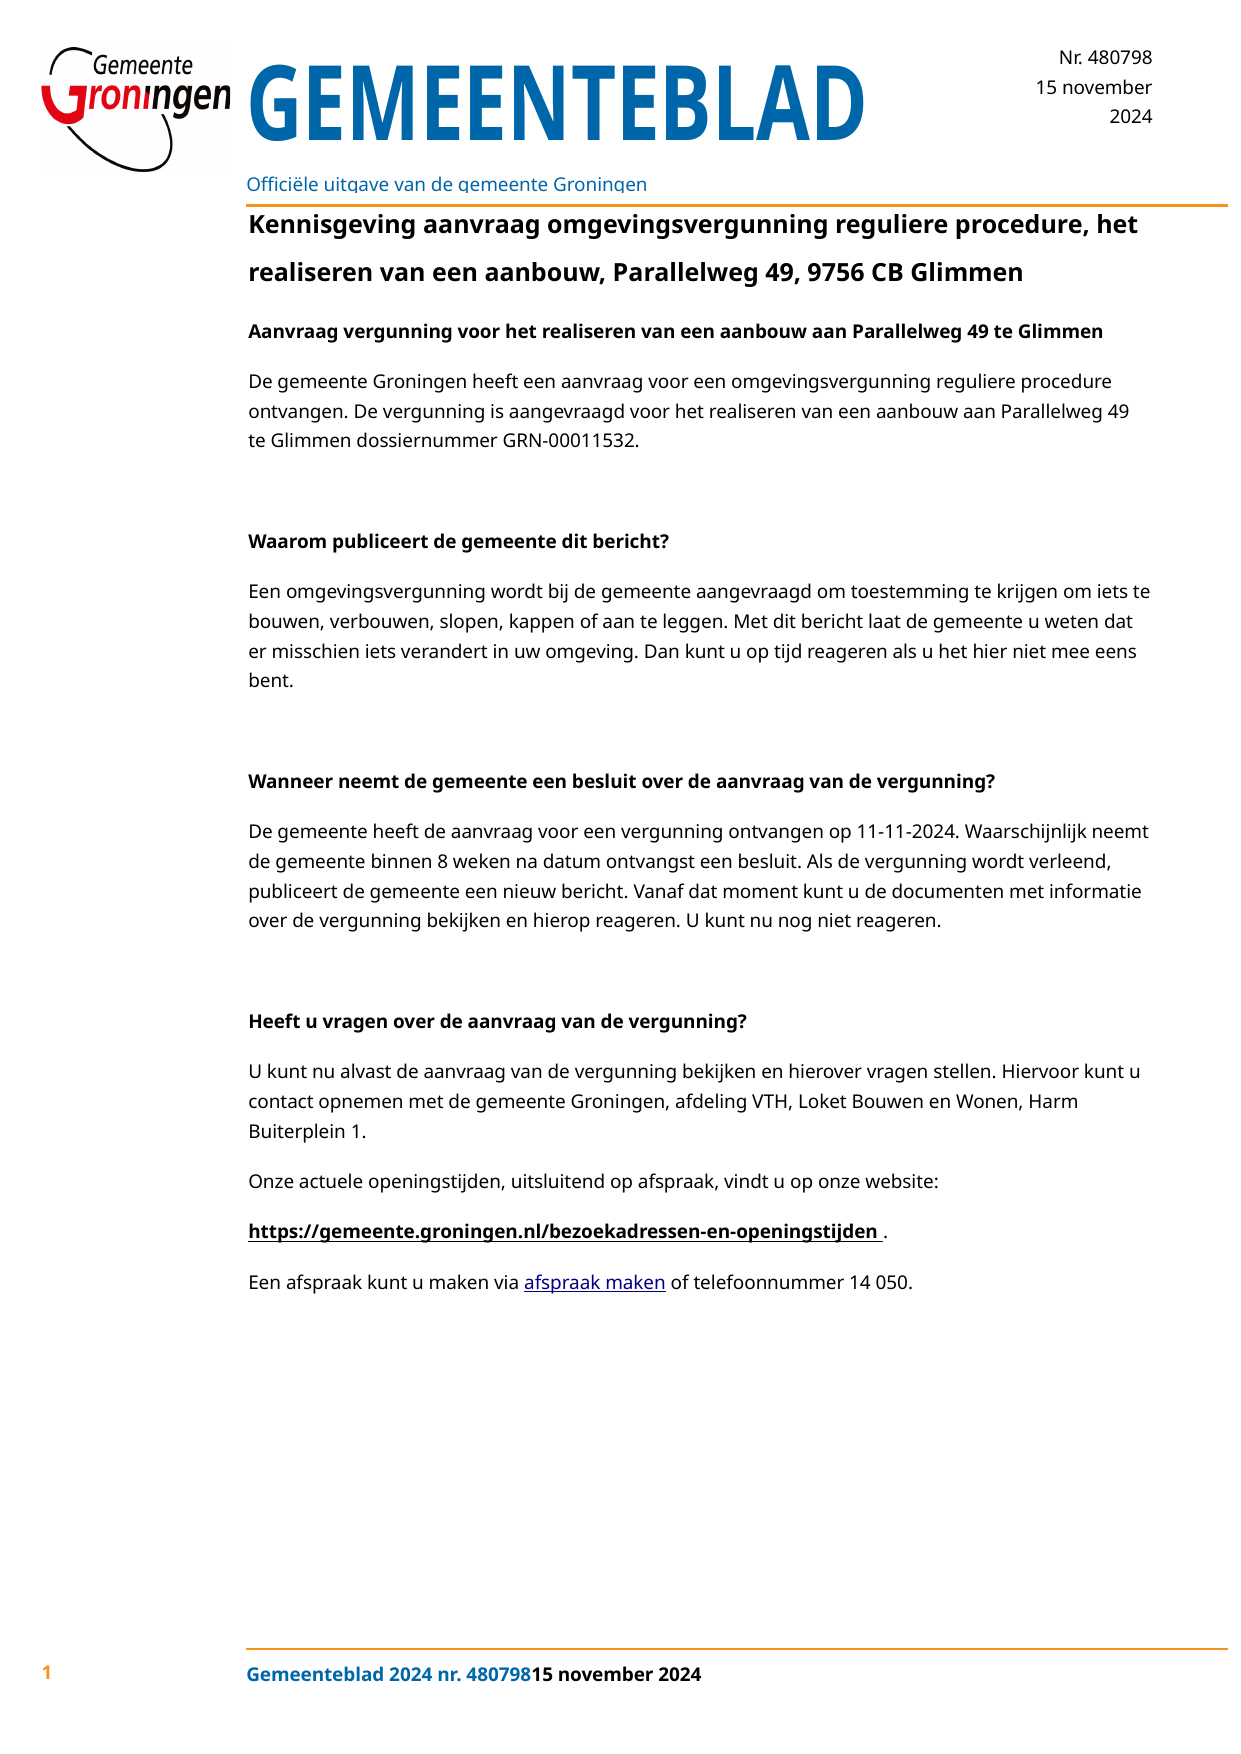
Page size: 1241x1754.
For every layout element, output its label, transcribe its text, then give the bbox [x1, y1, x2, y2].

text Wanneer neemt de gemeente een besluit over de aanvraag van de vergunning? [248, 768, 1152, 794]
text De gemeente heeft de aanvraag voor een vergunning ontvangen op 11-11-2024. Waarschijnlijk neemt de gemeente binnen 8 weken na datum ontvangst een besluit. Als de vergunning wordt verleend, publiceert de gemeente een nieuw bericht. Vanaf dat moment kunt u de documenten met informatie over de vergunning bekijken en hierop reageren. U kunt nu nog niet reageren. [248, 819, 1152, 933]
text Een omgevingsvergunning wordt bij de gemeente aangevraagd om toestemming te krijgen om iets te bouwen, verbouwen, slopen, kappen of aan te leggen. Met dit bericht laat de gemeente u weten dat er misschien iets verandert in uw omgeving. Dan kunt u op tijd reageren als u het hier niet mee eens bent. [248, 579, 1152, 693]
text Aanvraag vergunning voor het realiseren van een aanbouw aan Parallelweg 49 te Glimmen [248, 318, 1152, 344]
picture [41, 47, 231, 172]
text U kunt nu alvast de aanvraag van de vergunning bekijken en hierover vragen stellen. Hiervoor kunt u contact opnemen met de gemeente Groningen, afdeling VTH, Loket Bouwen en Wonen, Harm Buiterplein 1. [248, 1059, 1152, 1144]
text Waarom publiceert de gemeente dit bericht? [248, 528, 1152, 554]
text De gemeente Groningen heeft een aanvraag voor een omgevingsvergunning reguliere procedure ontvangen. De vergunning is aangevraagd voor het realiseren van een aanbouw aan Parallelweg 49 te Glimmen dossiernummer GRN-00011532. [248, 368, 1152, 453]
text Kennisgeving aanvraag omgevingsvergunning reguliere procedure, het realiseren van een aanbouw, Parallelweg 49, 9756 CB Glimmen [248, 207, 1152, 288]
text Heeft u vragen over de aanvraag van de vergunning? [248, 1008, 1152, 1034]
text https://gemeente.groningen.nl/bezoekadressen-en-openingstijden . [248, 1219, 1152, 1244]
text Een afspraak kunt u maken via afspraak maken of telefoonnummer 14 050. [248, 1269, 1152, 1295]
text Onze actuele openingstijden, uitsluitend op afspraak, vindt u op onze website: [248, 1168, 1152, 1194]
